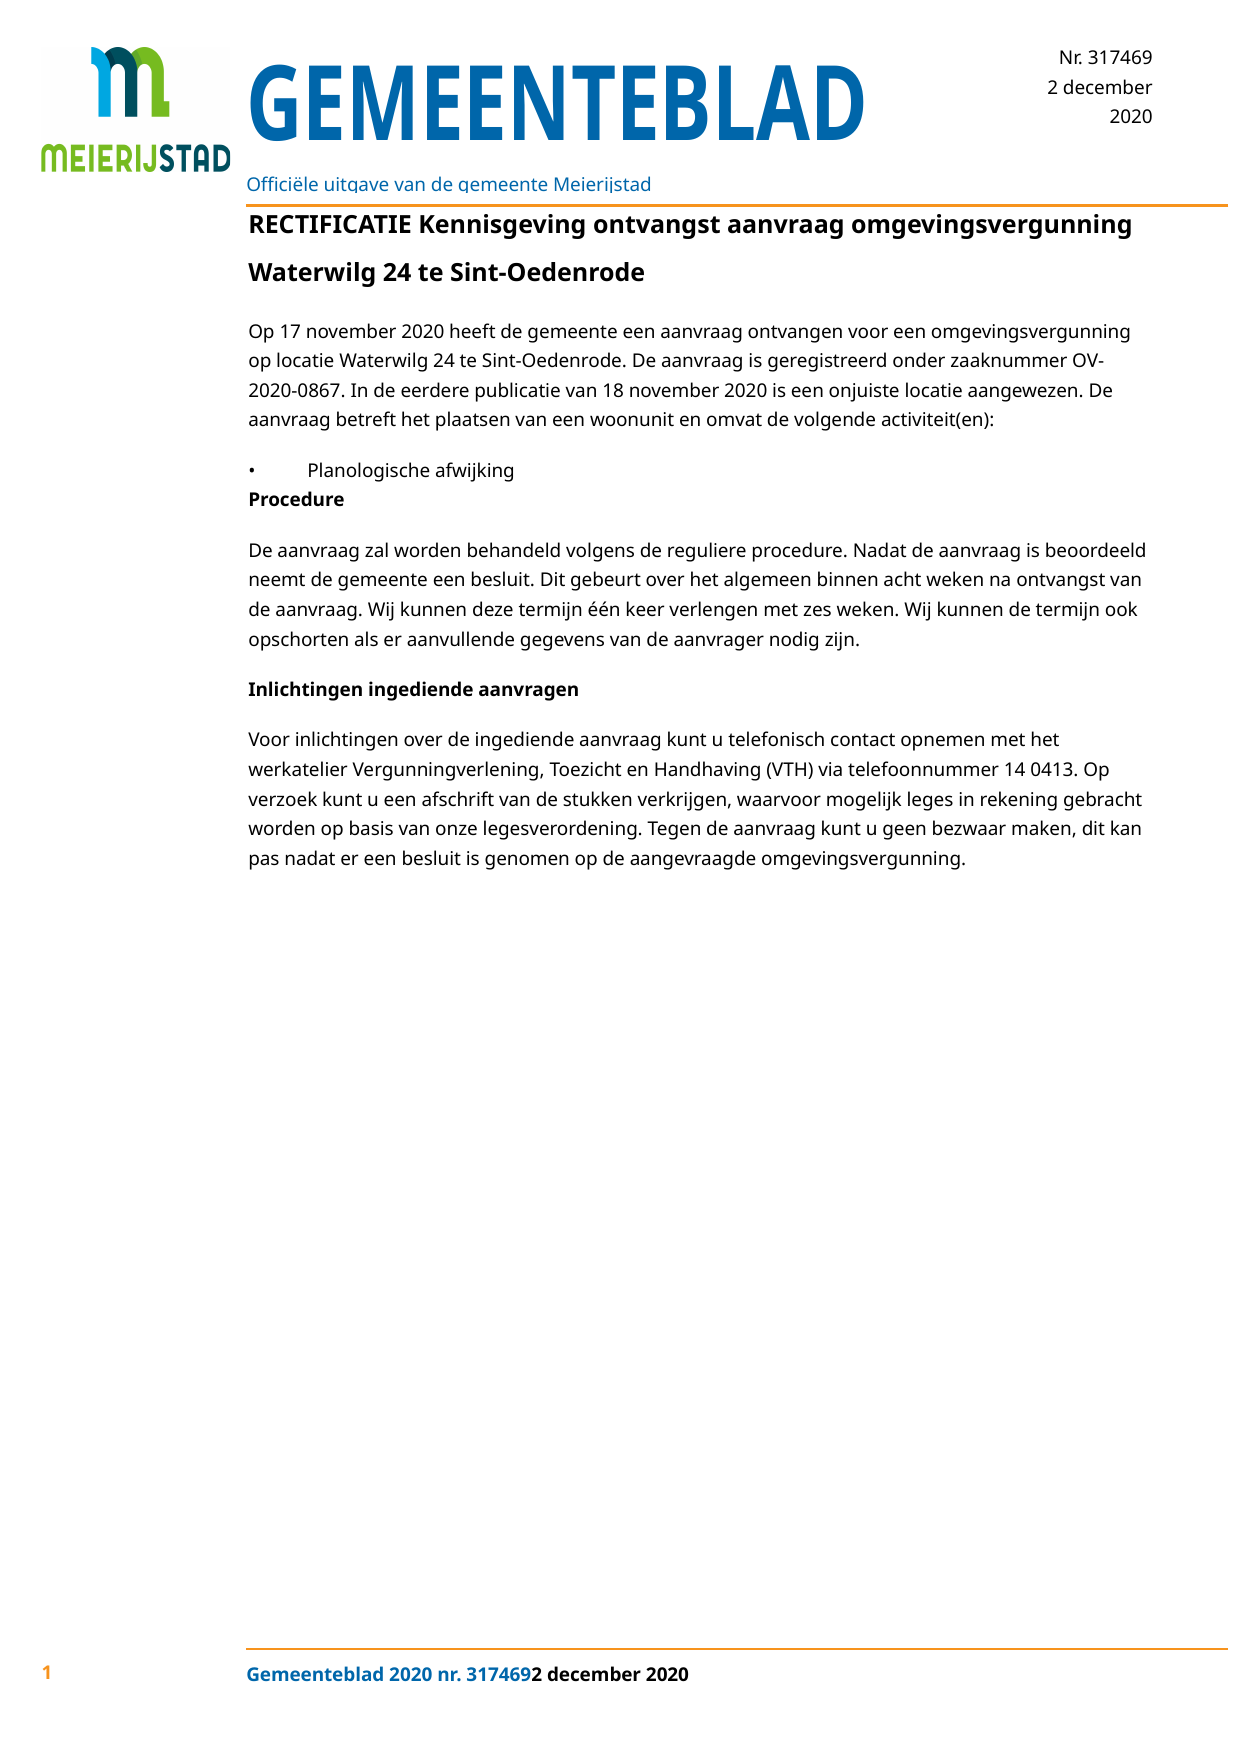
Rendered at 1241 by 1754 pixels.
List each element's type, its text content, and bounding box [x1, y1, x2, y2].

text Voor inlichtingen over de ingediende aanvraag kunt u telefonisch contact opnemen met het werkatelier Vergunningverlening, Toezicht en Handhaving (VTH) via telefoonnummer 14 0413. Op verzoek kunt u een afschrift van de stukken verkrijgen, waarvoor mogelijk leges in rekening gebracht worden op basis van onze legesverordening. Tegen de aanvraag kunt u geen bezwaar maken, dit kan pas nadat er een besluit is genomen op de aangevraagde omgevingsvergunning. [248, 727, 1152, 871]
list Planologische afwijking [248, 457, 1152, 483]
text Inlichtingen ingediende aanvragen [248, 676, 1152, 702]
text Op 17 november 2020 heeft de gemeente een aanvraag ontvangen voor een omgevingsvergunning op locatie Waterwilg 24 te Sint-Oedenrode. De aanvraag is geregistreerd onder zaaknummer OV-2020-0867. In de eerdere publicatie van 18 november 2020 is een onjuiste locatie aangewezen. De aanvraag betreft het plaatsen van een woonunit en omvat de volgende activiteit(en): [248, 318, 1152, 432]
picture [41, 47, 231, 172]
text De aanvraag zal worden behandeld volgens de reguliere procedure. Nadat de aanvraag is beoordeeld neemt de gemeente een besluit. Dit gebeurt over het algemeen binnen acht weken na ontvangst van de aanvraag. Wij kunnen deze termijn één keer verlengen met zes weken. Wij kunnen de termijn ook opschorten als er aanvullende gegevens van de aanvrager nodig zijn. [248, 537, 1152, 652]
text Procedure [248, 487, 1152, 512]
text RECTIFICATIE Kennisgeving ontvangst aanvraag omgevingsvergunning Waterwilg 24 te Sint-Oedenrode [248, 207, 1152, 288]
